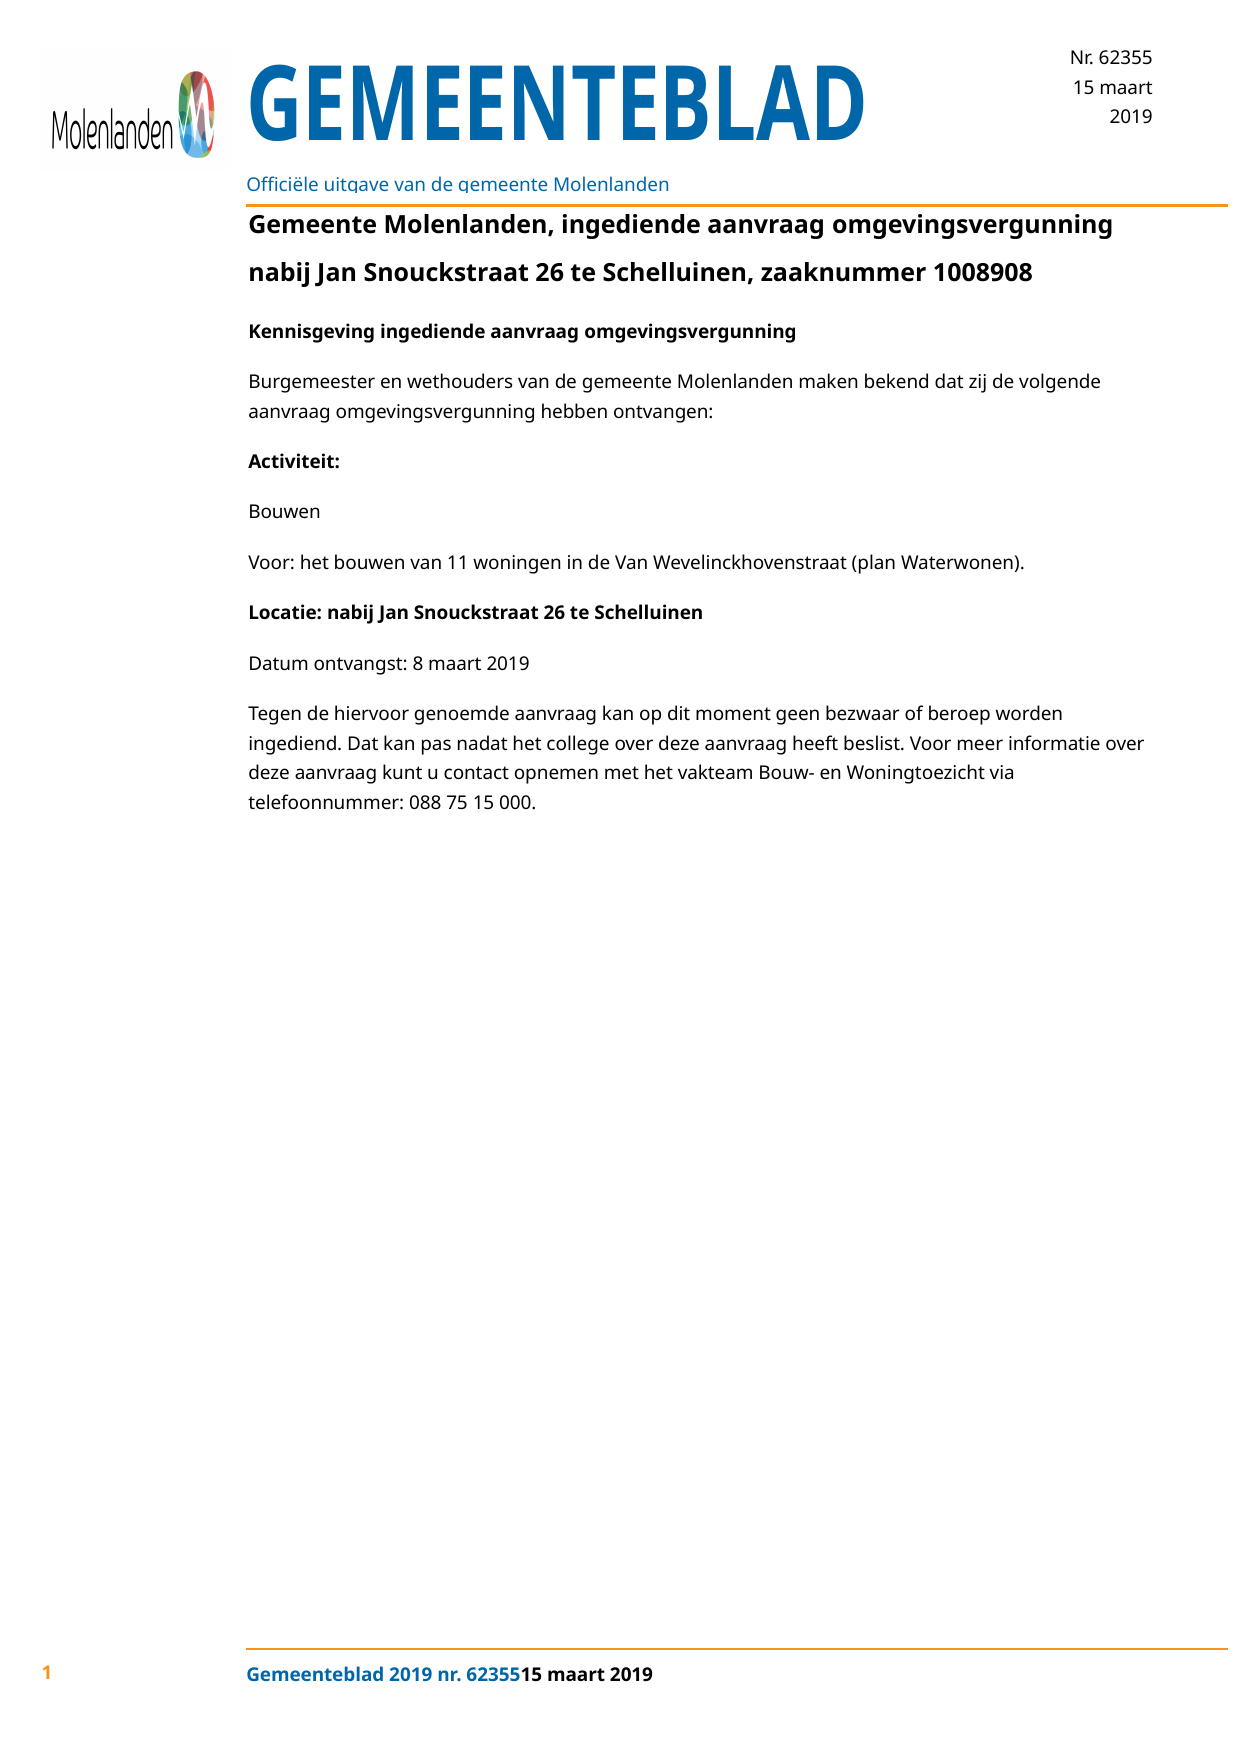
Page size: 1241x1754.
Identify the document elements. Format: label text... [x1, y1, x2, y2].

text Kennisgeving ingediende aanvraag omgevingsvergunning [248, 318, 1152, 344]
picture [41, 47, 231, 172]
text Tegen de hiervoor genoemde aanvraag kan op dit moment geen bezwaar of beroep worden ingediend. Dat kan pas nadat het college over deze aanvraag heeft beslist. Voor meer informatie over deze aanvraag kunt u contact opnemen met het vakteam Bouw- en Woningtoezicht via telefoonnummer: 088 75 15 000. [248, 700, 1152, 815]
text Activiteit: [248, 448, 1152, 474]
text Voor: het bouwen van 11 woningen in de Van Wevelinckhovenstraat (plan Waterwonen). [248, 549, 1152, 575]
text Datum ontvangst: 8 maart 2019 [248, 650, 1152, 676]
text Burgemeester en wethouders van de gemeente Molenlanden maken bekend dat zij de volgende aanvraag omgevingsvergunning hebben ontvangen: [248, 368, 1152, 424]
text Gemeente Molenlanden, ingediende aanvraag omgevingsvergunning nabij Jan Snouckstraat 26 te Schelluinen, zaaknummer 1008908 [248, 207, 1152, 288]
text Bouwen [248, 499, 1152, 524]
text Locatie: nabij Jan Snouckstraat 26 te Schelluinen [248, 599, 1152, 625]
